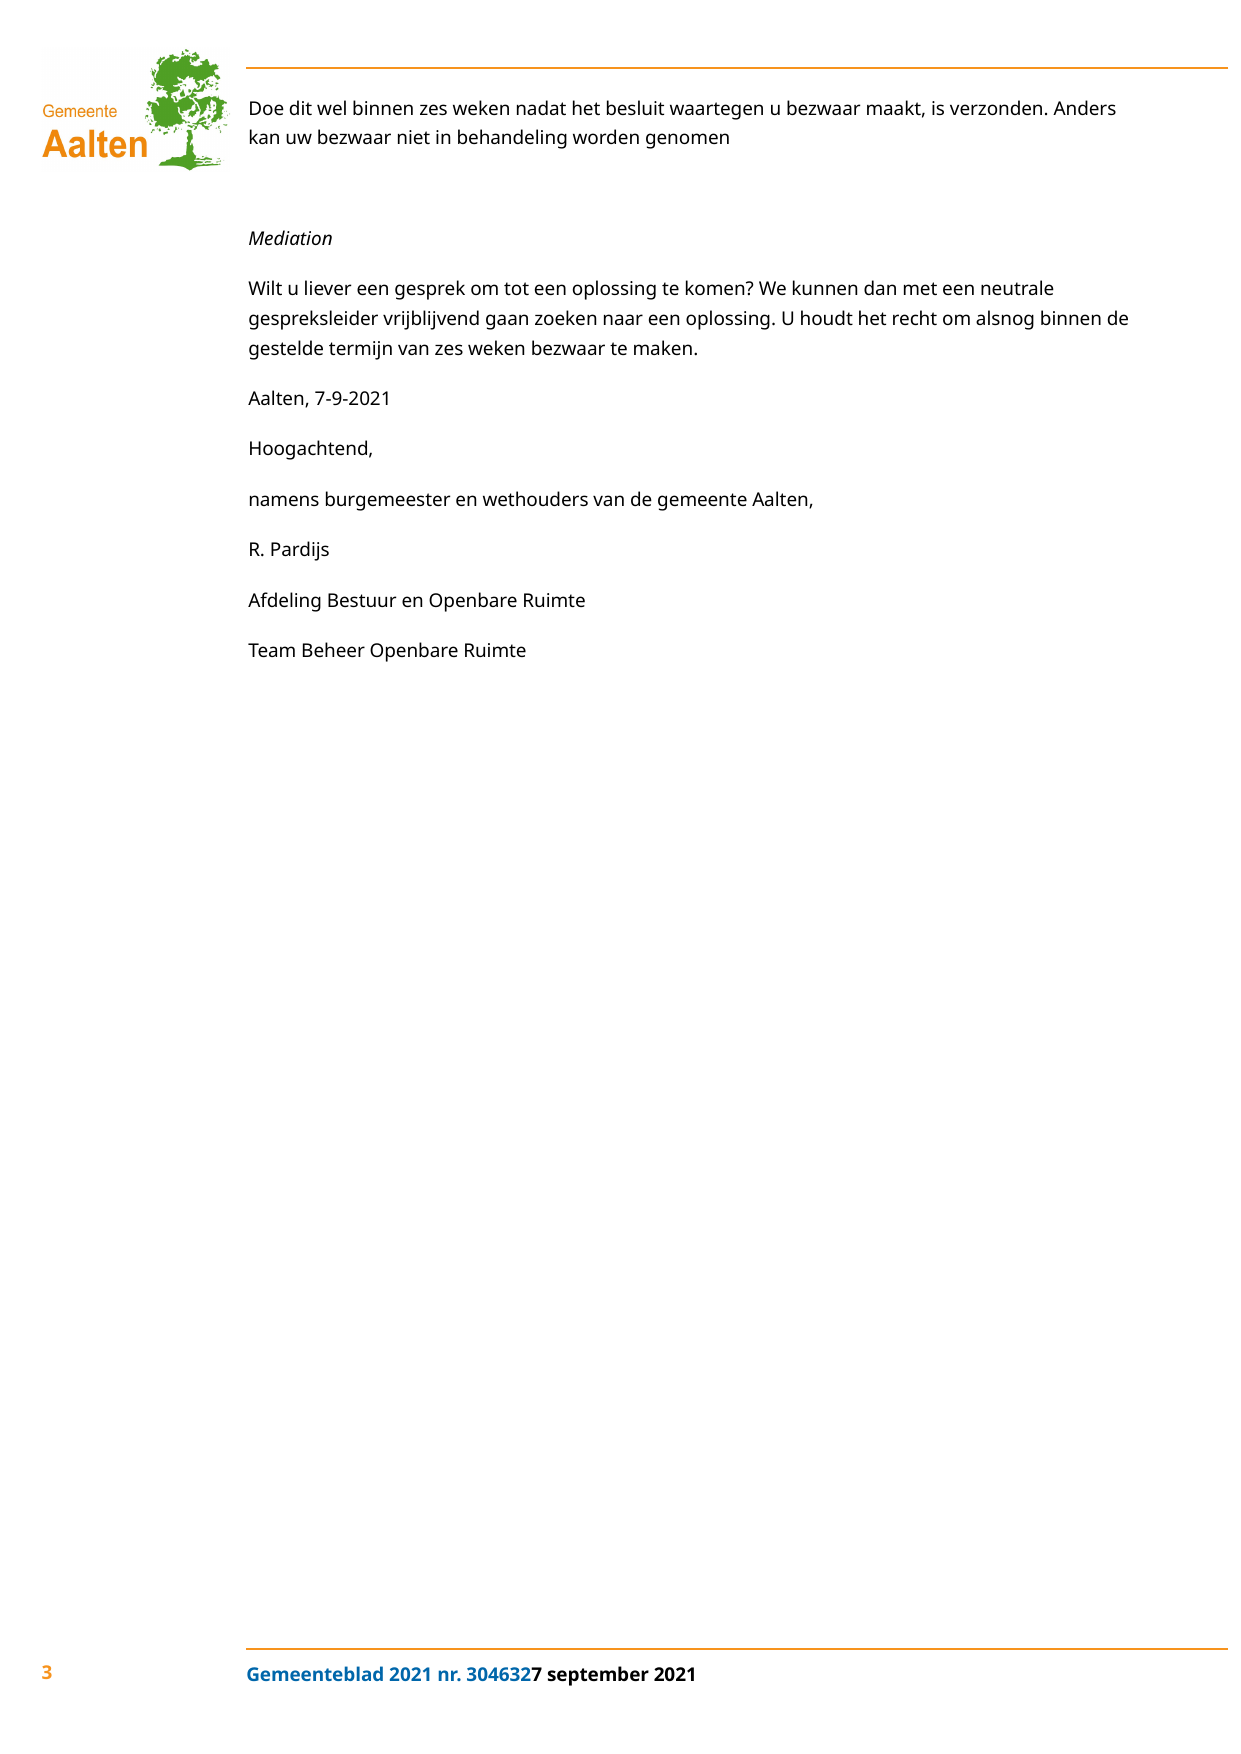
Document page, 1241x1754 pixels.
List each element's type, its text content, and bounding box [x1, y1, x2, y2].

text Team Beheer Openbare Ruimte [248, 637, 1152, 663]
text Hoogachtend, [248, 436, 1152, 461]
text R. Pardijs [248, 536, 1152, 562]
text Wilt u liever een gesprek om tot een oplossing te komen? We kunnen dan met een neutrale gespreksleider vrijblijvend gaan zoeken naar een oplossing. U houdt het recht om alsnog binnen de gestelde termijn van zes weken bezwaar te maken. [248, 276, 1152, 361]
text Mediation [248, 225, 1152, 251]
text namens burgemeester en wethouders van de gemeente Aalten, [248, 486, 1152, 512]
text Doe dit wel binnen zes weken nadat het besluit waartegen u bezwaar maakt, is verzonden. Anders kan uw bezwaar niet in behandeling worden genomen [248, 95, 1152, 150]
picture [41, 47, 231, 172]
text Afdeling Bestuur en Openbare Ruimte [248, 587, 1152, 613]
text Aalten, 7-9-2021 [248, 385, 1152, 411]
